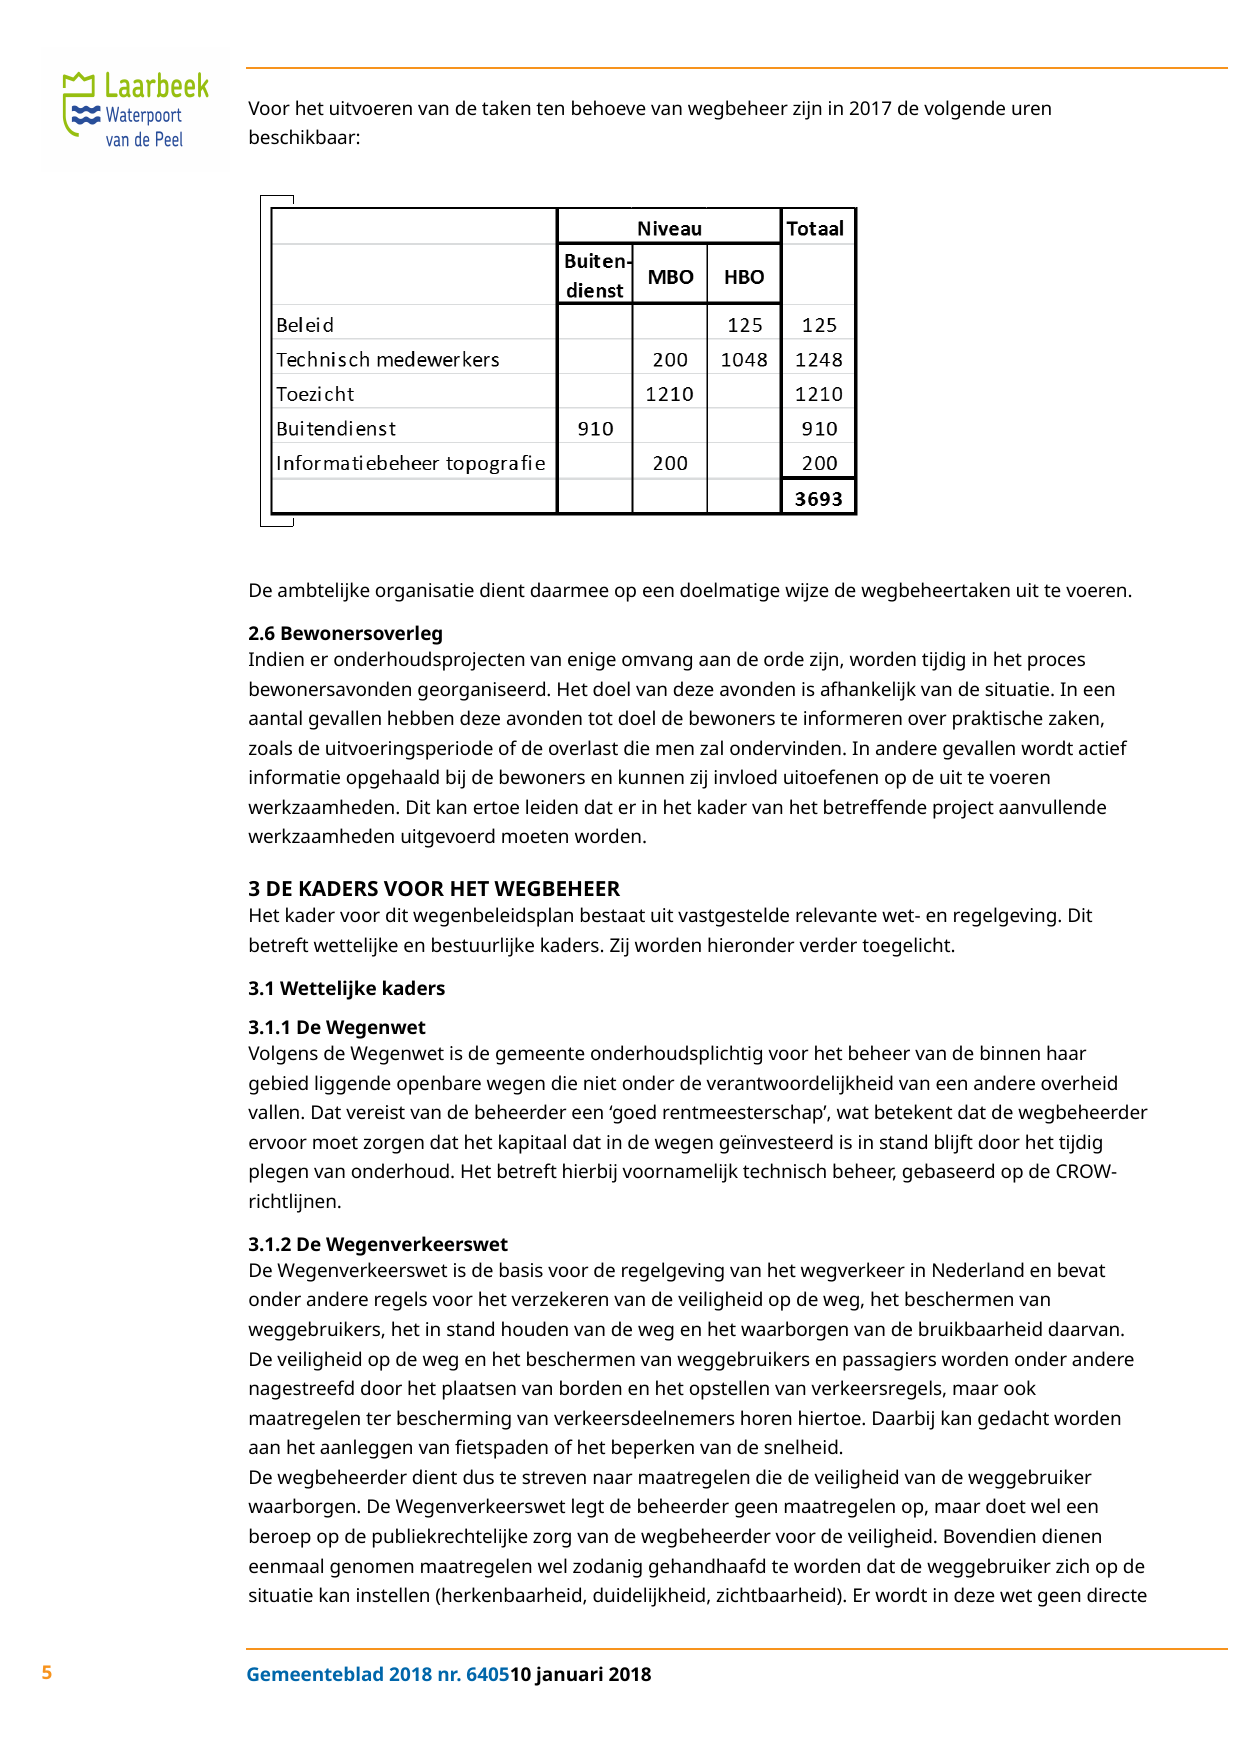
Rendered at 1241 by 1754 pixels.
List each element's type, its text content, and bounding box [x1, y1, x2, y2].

picture [268, 204, 860, 518]
text 3.1.1 De Wegenwet [248, 1014, 1152, 1040]
text De wegbeheerder dient dus te streven naar maatregelen die de veiligheid van de weggebruiker waarborgen. De Wegenverkeerswet legt de beheerder geen maatregelen op, maar doet wel een beroep op de publiekrechtelijke zorg van de wegbeheerder voor de veiligheid. Bovendien dienen eenmaal genomen maatregelen wel zodanig gehandhaafd te worden dat de weggebruiker zich op de situatie kan instellen (herkenbaarheid, duidelijkheid, zichtbaarheid). Er wordt in deze wet geen directe [248, 1464, 1152, 1608]
text 2.6 Bewonersoverleg [248, 620, 1152, 646]
text De Wegenverkeerswet is de basis voor de regelgeving van het wegverkeer in Nederland en bevat onder andere regels voor het verzekeren van de veiligheid op de weg, het beschermen van weggebruikers, het in stand houden van de weg en het waarborgen van de bruikbaarheid daarvan. De veiligheid op de weg en het beschermen van weggebruikers en passagiers worden onder andere nagestreefd door het plaatsen van borden en het opstellen van verkeersregels, maar ook maatregelen ter bescherming van verkeersdeelnemers horen hiertoe. Daarbij kan gedacht worden aan het aanleggen van fietspaden of het beperken van de snelheid. [248, 1257, 1152, 1460]
text Voor het uitvoeren van de taken ten behoeve van wegbeheer zijn in 2017 de volgende uren beschikbaar: [248, 95, 1152, 150]
picture [41, 47, 231, 172]
text Indien er onderhoudsprojecten van enige omvang aan de orde zijn, worden tijdig in het proces bewonersavonden georganiseerd. Het doel van deze avonden is afhankelijk van de situatie. In een aantal gevallen hebben deze avonden tot doel de bewoners te informeren over praktische zaken, zoals de uitvoeringsperiode of de overlast die men zal ondervinden. In andere gevallen wordt actief informatie opgehaald bij de bewoners en kunnen zij invloed uitoefenen op de uit te voeren werkzaamheden. Dit kan ertoe leiden dat er in het kader van het betreffende project aanvullende werkzaamheden uitgevoerd moeten worden. [248, 646, 1152, 849]
text Volgens de Wegenwet is de gemeente onderhoudsplichtig voor het beheer van de binnen haar gebied liggende openbare wegen die niet onder de verantwoordelijkheid van een andere overheid vallen. Dat vereist van de beheerder een ‘goed rentmeesterschap’, wat betekent dat de wegbeheerder ervoor moet zorgen dat het kapitaal dat in de wegen geïnvesteerd is in stand blijft door het tijdig plegen van onderhoud. Het betreft hierbij voornamelijk technisch beheer, gebaseerd op de CROW-richtlijnen. [248, 1040, 1152, 1214]
text 3 DE KADERS VOOR HET WEGBEHEER [248, 874, 1152, 902]
text Het kader voor dit wegenbeleidsplan bestaat uit vastgestelde relevante wet- en regelgeving. Dit betreft wettelijke en bestuurlijke kaders. Zij worden hieronder verder toegelicht. [248, 902, 1152, 958]
text De ambtelijke organisatie dient daarmee op een doelmatige wijze de wegbeheertaken uit te voeren. [248, 577, 1152, 603]
text 3.1.2 De Wegenverkeerswet [248, 1231, 1152, 1257]
text 3.1 Wettelijke kaders [248, 975, 1152, 1001]
